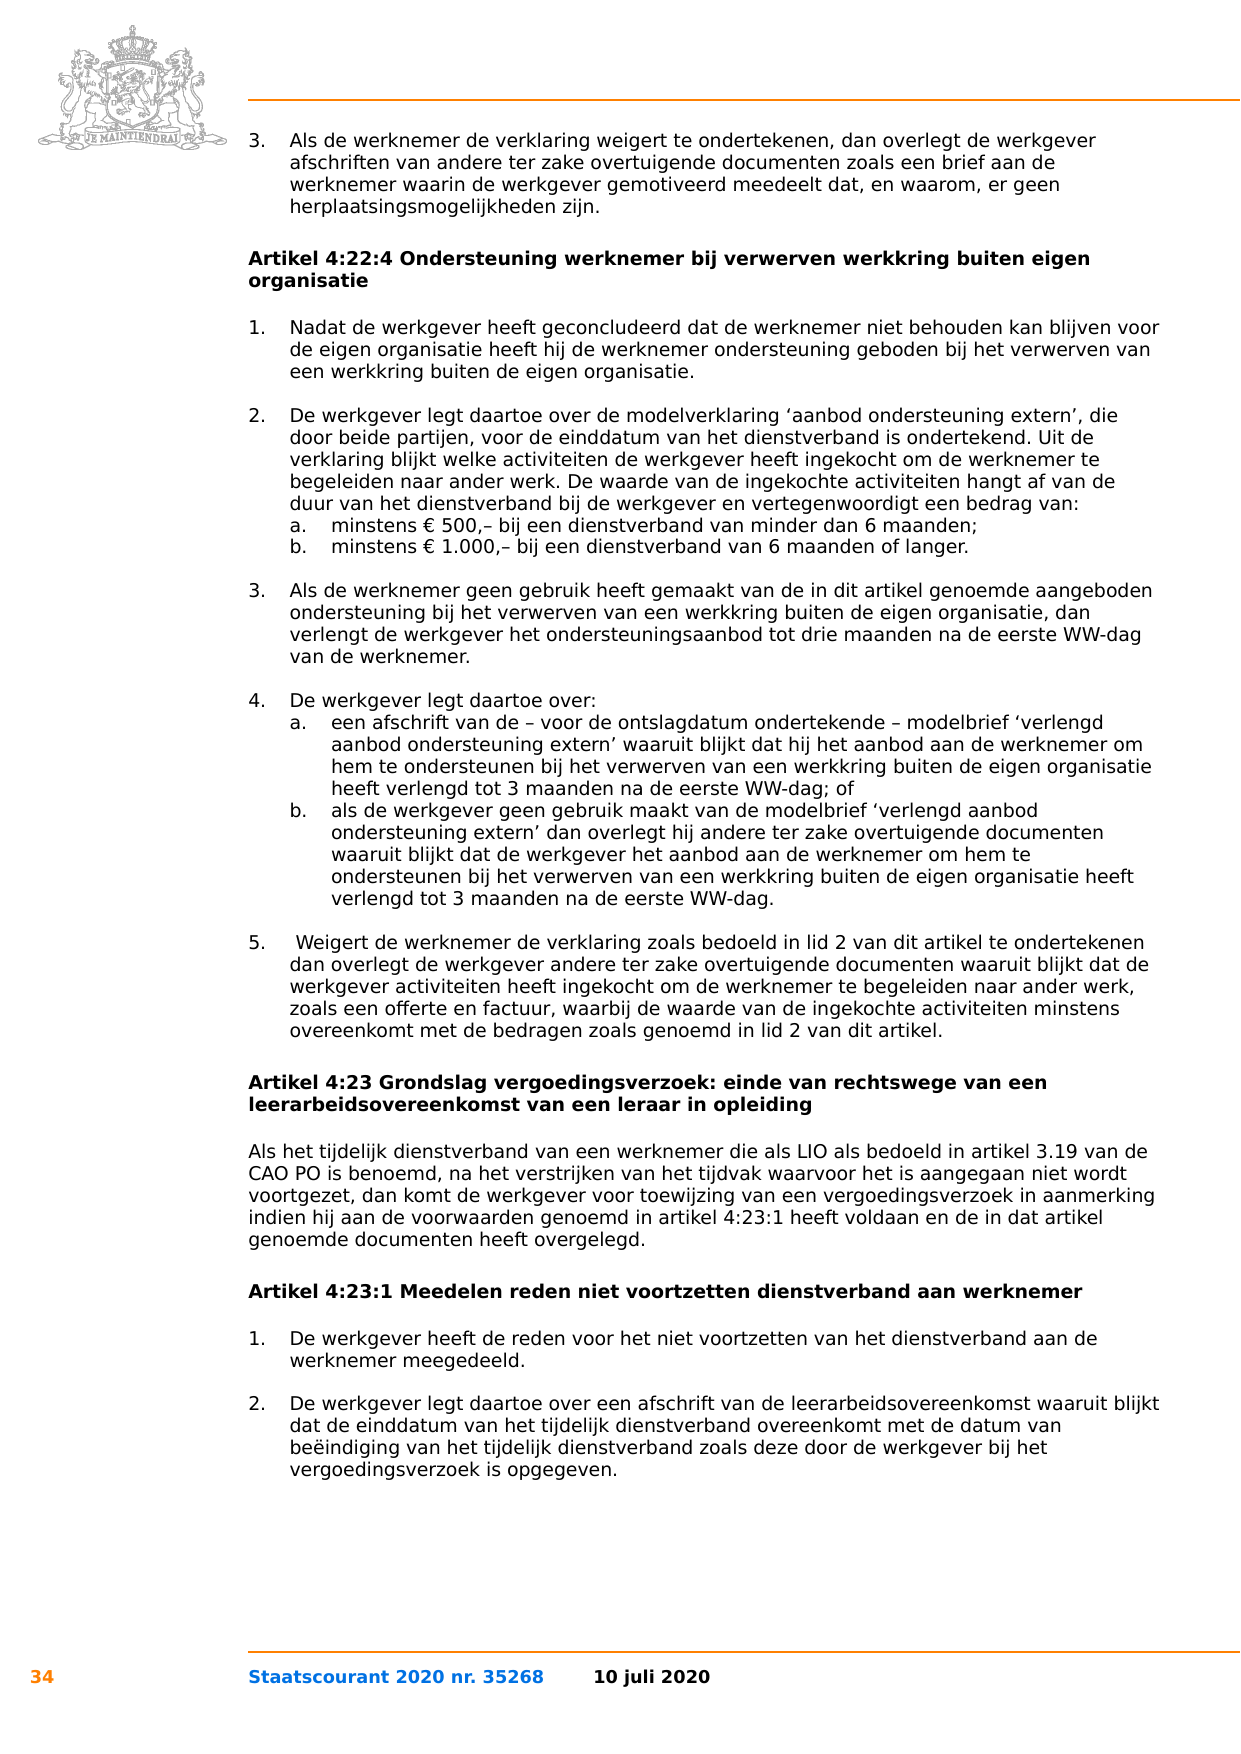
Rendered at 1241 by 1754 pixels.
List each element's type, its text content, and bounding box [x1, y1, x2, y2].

text 3. Als de werknemer de verklaring weigert te ondertekenen, dan overlegt de werkgever afschriften van andere ter zake overtuigende documenten zoals een brief aan de werknemer waarin de werkgever gemotiveerd meedeelt dat, en waarom, er geen herplaatsingsmogelijkheden zijn. [248, 130, 1163, 218]
text b. minstens € 1.000,– bij een dienstverband van 6 maanden of langer. [289, 536, 1163, 558]
subtitle Artikel 4:23 Grondslag vergoedingsverzoek: einde van rechtswege van een leerarbeidsovereenkomst van een leraar in opleiding [248, 1072, 1163, 1116]
text 5. Weigert de werknemer de verklaring zoals bedoeld in lid 2 van dit artikel te ondertekenen dan overlegt de werkgever andere ter zake overtuigende documenten waaruit blijkt dat de werkgever activiteiten heeft ingekocht om de werknemer te begeleiden naar ander werk, zoals een offerte en factuur, waarbij de waarde van de ingekochte activiteiten minstens overeenkomt met de bedragen zoals genoemd in lid 2 van dit artikel. [248, 932, 1163, 1042]
text 1. Nadat de werkgever heeft geconcludeerd dat de werknemer niet behouden kan blijven voor de eigen organisatie heeft hij de werknemer ondersteuning geboden bij het verwerven van een werkkring buiten de eigen organisatie. [248, 317, 1163, 383]
text 2. De werkgever legt daartoe over een afschrift van de leerarbeidsovereenkomst waaruit blijkt dat de einddatum van het tijdelijk dienstverband overeenkomt met de datum van beëindiging van het tijdelijk dienstverband zoals deze door de werkgever bij het vergoedingsverzoek is opgegeven. [248, 1393, 1163, 1481]
picture [38, 25, 227, 150]
subtitle Artikel 4:22:4 Ondersteuning werknemer bij verwerven werkkring buiten eigen organisatie [248, 248, 1163, 292]
subtitle Artikel 4:23:1 Meedelen reden niet voortzetten dienstverband aan werknemer [248, 1281, 1163, 1302]
text 1. De werkgever heeft de reden voor het niet voortzetten van het dienstverband aan de werknemer meegedeeld. [248, 1327, 1163, 1371]
text Als het tijdelijk dienstverband van een werknemer die als LIO als bedoeld in artikel 3.19 van de CAO PO is benoemd, na het verstrijken van het tijdvak waarvoor het is aangegaan niet wordt voortgezet, dan komt de werkgever voor toewijzing van een vergoedingsverzoek in aanmerking indien hij aan de voorwaarden genoemd in artikel 4:23:1 heeft voldaan en de in dat artikel genoemde documenten heeft overgelegd. [248, 1141, 1163, 1251]
text a. een afschrift van de – voor de ontslagdatum ondertekende – modelbrief ‘verlengd aanbod ondersteuning extern’ waaruit blijkt dat hij het aanbod aan de werknemer om hem te ondersteunen bij het verwerven van een werkkring buiten de eigen organisatie heeft verlengd tot 3 maanden na de eerste WW-dag; of [289, 712, 1163, 800]
text 3. Als de werknemer geen gebruik heeft gemaakt van de in dit artikel genoemde aangeboden ondersteuning bij het verwerven van een werkkring buiten de eigen organisatie, dan verlengt de werkgever het ondersteuningsaanbod tot drie maanden na de eerste WW-dag van de werknemer. [248, 580, 1163, 668]
text b. als de werkgever geen gebruik maakt van de modelbrief ‘verlengd aanbod ondersteuning extern’ dan overlegt hij andere ter zake overtuigende documenten waaruit blijkt dat de werkgever het aanbod aan de werknemer om hem te ondersteunen bij het verwerven van een werkkring buiten de eigen organisatie heeft verlengd tot 3 maanden na de eerste WW-dag. [289, 800, 1163, 910]
text 2. De werkgever legt daartoe over de modelverklaring ‘aanbod ondersteuning extern’, die door beide partijen, voor de einddatum van het dienstverband is ondertekend. Uit de verklaring blijkt welke activiteiten de werkgever heeft ingekocht om de werknemer te begeleiden naar ander werk. De waarde van de ingekochte activiteiten hangt af van de duur van het dienstverband bij de werkgever en vertegenwoordigt een bedrag van: [248, 404, 1163, 514]
text a. minstens € 500,– bij een dienstverband van minder dan 6 maanden; [289, 514, 1163, 536]
text 4. De werkgever legt daartoe over: [248, 690, 1163, 712]
